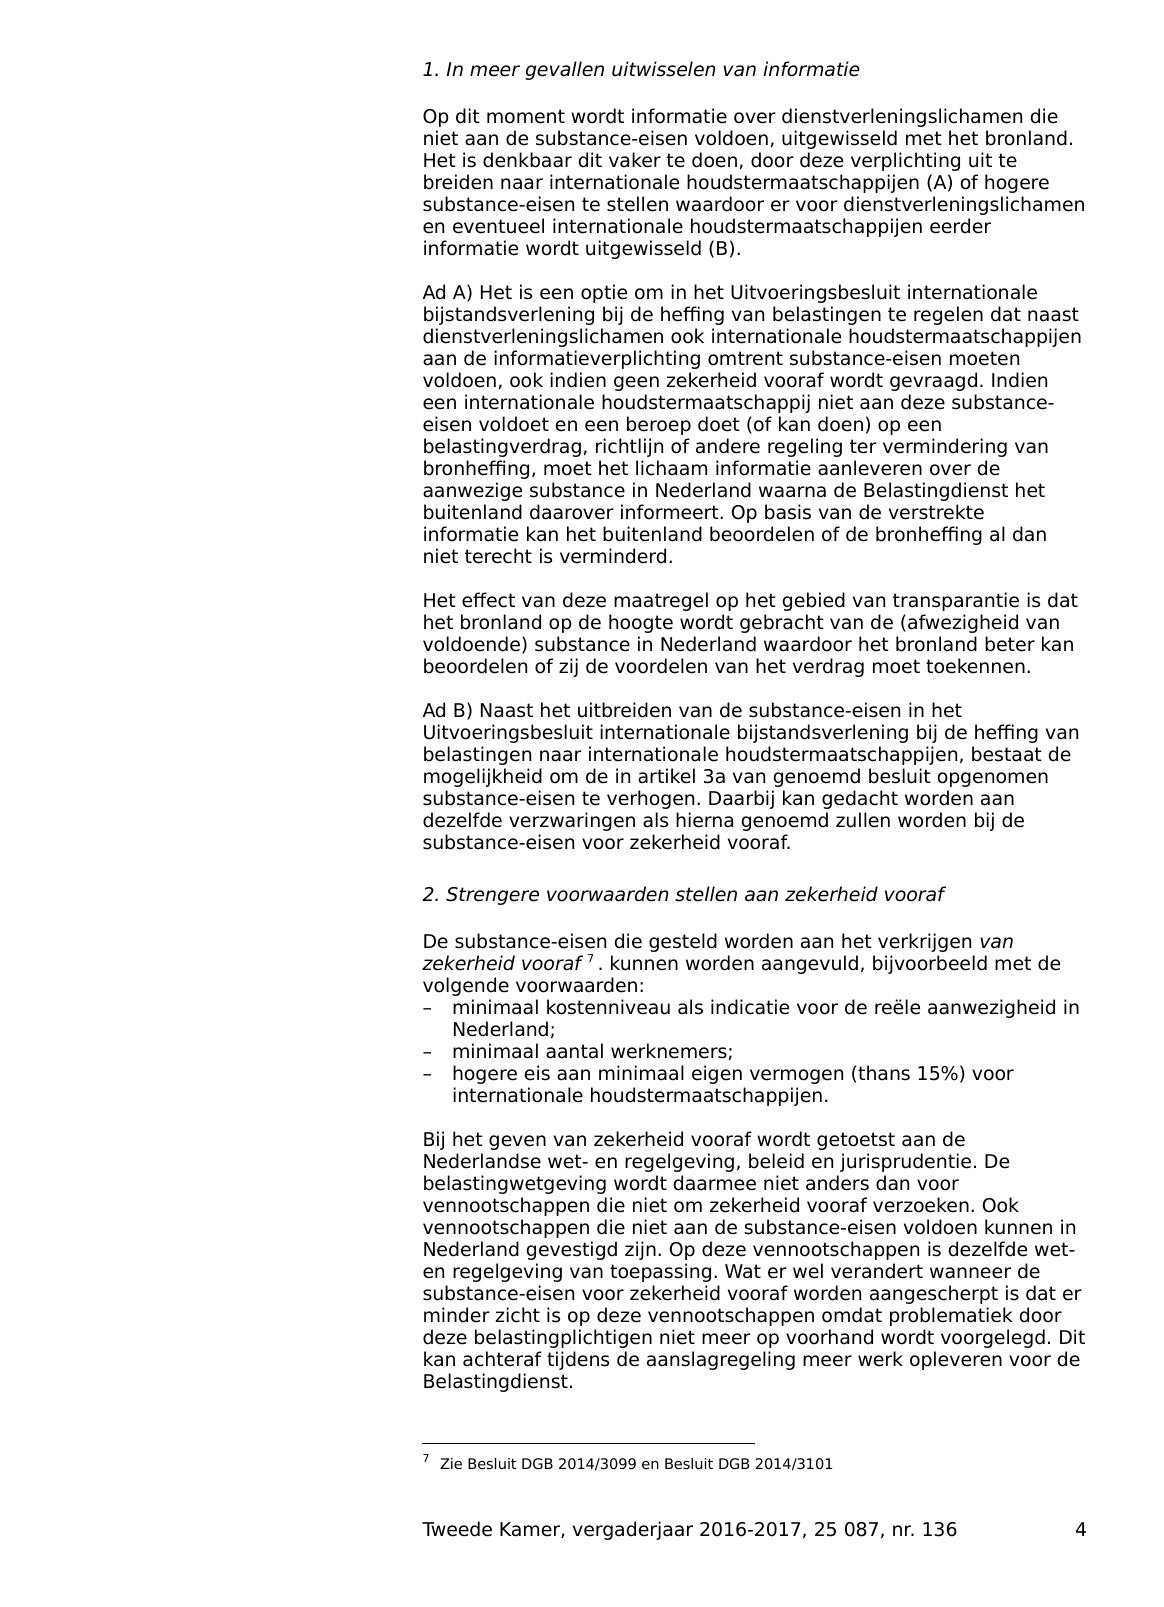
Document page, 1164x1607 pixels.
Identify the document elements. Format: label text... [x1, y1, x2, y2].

text Ad B) Naast het uitbreiden van de substance-eisen in het Uitvoeringsbesluit internationale bijstandsverlening bij de heffing van belastingen naar internationale houdstermaatschappijen, bestaat de mogelijkheid om de in artikel 3a van genoemd besluit opgenomen substance-eisen te verhogen. Daarbij kan gedacht worden aan dezelfde verzwaringen als hierna genoemd zullen worden bij de substance-eisen voor zekerheid vooraf. [422, 700, 1087, 854]
text – minimaal aantal werknemers; [422, 1041, 1087, 1063]
text De substance-eisen die gesteld worden aan het verkrijgen van zekerheid vooraf . kunnen worden aangevuld, bijvoorbeeld met de volgende voorwaarden: [422, 931, 1087, 997]
subtitle 1. In meer gevallen uitwisselen van informatie [422, 59, 1087, 81]
text Het effect van deze maatregel op het gebied van transparantie is dat het bronland op de hoogte wordt gebracht van de (afwezigheid van voldoende) substance in Nederland waardoor het bronland beter kan beoordelen of zij de voordelen van het verdrag moet toekennen. [422, 590, 1087, 678]
text Ad A) Het is een optie om in het Uitvoeringsbesluit internationale bijstandsverlening bij de heffing van belastingen te regelen dat naast dienstverleningslichamen ook internationale houdstermaatschappijen aan de informatieverplichting omtrent substance-eisen moeten voldoen, ook indien geen zekerheid vooraf wordt gevraagd. Indien een internationale houdstermaatschappij niet aan deze substance-eisen voldoet en een beroep doet (of kan doen) op een belastingverdrag, richtlijn of andere regeling ter vermindering van bronheffing, moet het lichaam informatie aanleveren over de aanwezige substance in Nederland waarna de Belastingdienst het buitenland daarover informeert. Op basis van de verstrekte informatie kan het buitenland beoordelen of de bronheffing al dan niet terecht is verminderd. [422, 282, 1087, 568]
text Zie Besluit DGB 2014/3099 en Besluit DGB 2014/3101 [422, 1452, 1087, 1474]
text – minimaal kostenniveau als indicatie voor de reële aanwezigheid in Nederland; [422, 997, 1087, 1041]
text – hogere eis aan minimaal eigen vermogen (thans 15%) voor internationale houdstermaatschappijen. [422, 1063, 1087, 1107]
text Bij het geven van zekerheid vooraf wordt getoetst aan de Nederlandse wet- en regelgeving, beleid en jurisprudentie. De belastingwetgeving wordt daarmee niet anders dan voor vennootschappen die niet om zekerheid vooraf verzoeken. Ook vennootschappen die niet aan de substance-eisen voldoen kunnen in Nederland gevestigd zijn. Op deze vennootschappen is dezelfde wet- en regelgeving van toepassing. Wat er wel verandert wanneer de substance-eisen voor zekerheid vooraf worden aangescherpt is dat er minder zicht is op deze vennootschappen omdat problematiek door deze belastingplichtigen niet meer op voorhand wordt voorgelegd. Dit kan achteraf tijdens de aanslagregeling meer werk opleveren voor de Belastingdienst. [422, 1129, 1087, 1393]
text Op dit moment wordt informatie over dienstverleningslichamen die niet aan de substance-eisen voldoen, uitgewisseld met het bronland. Het is denkbaar dit vaker te doen, door deze verplichting uit te breiden naar internationale houdstermaatschappijen (A) of hogere substance-eisen te stellen waardoor er voor dienstverleningslichamen en eventueel internationale houdstermaatschappijen eerder informatie wordt uitgewisseld (B). [422, 106, 1087, 260]
subtitle 2. Strengere voorwaarden stellen aan zekerheid vooraf [422, 884, 1087, 906]
